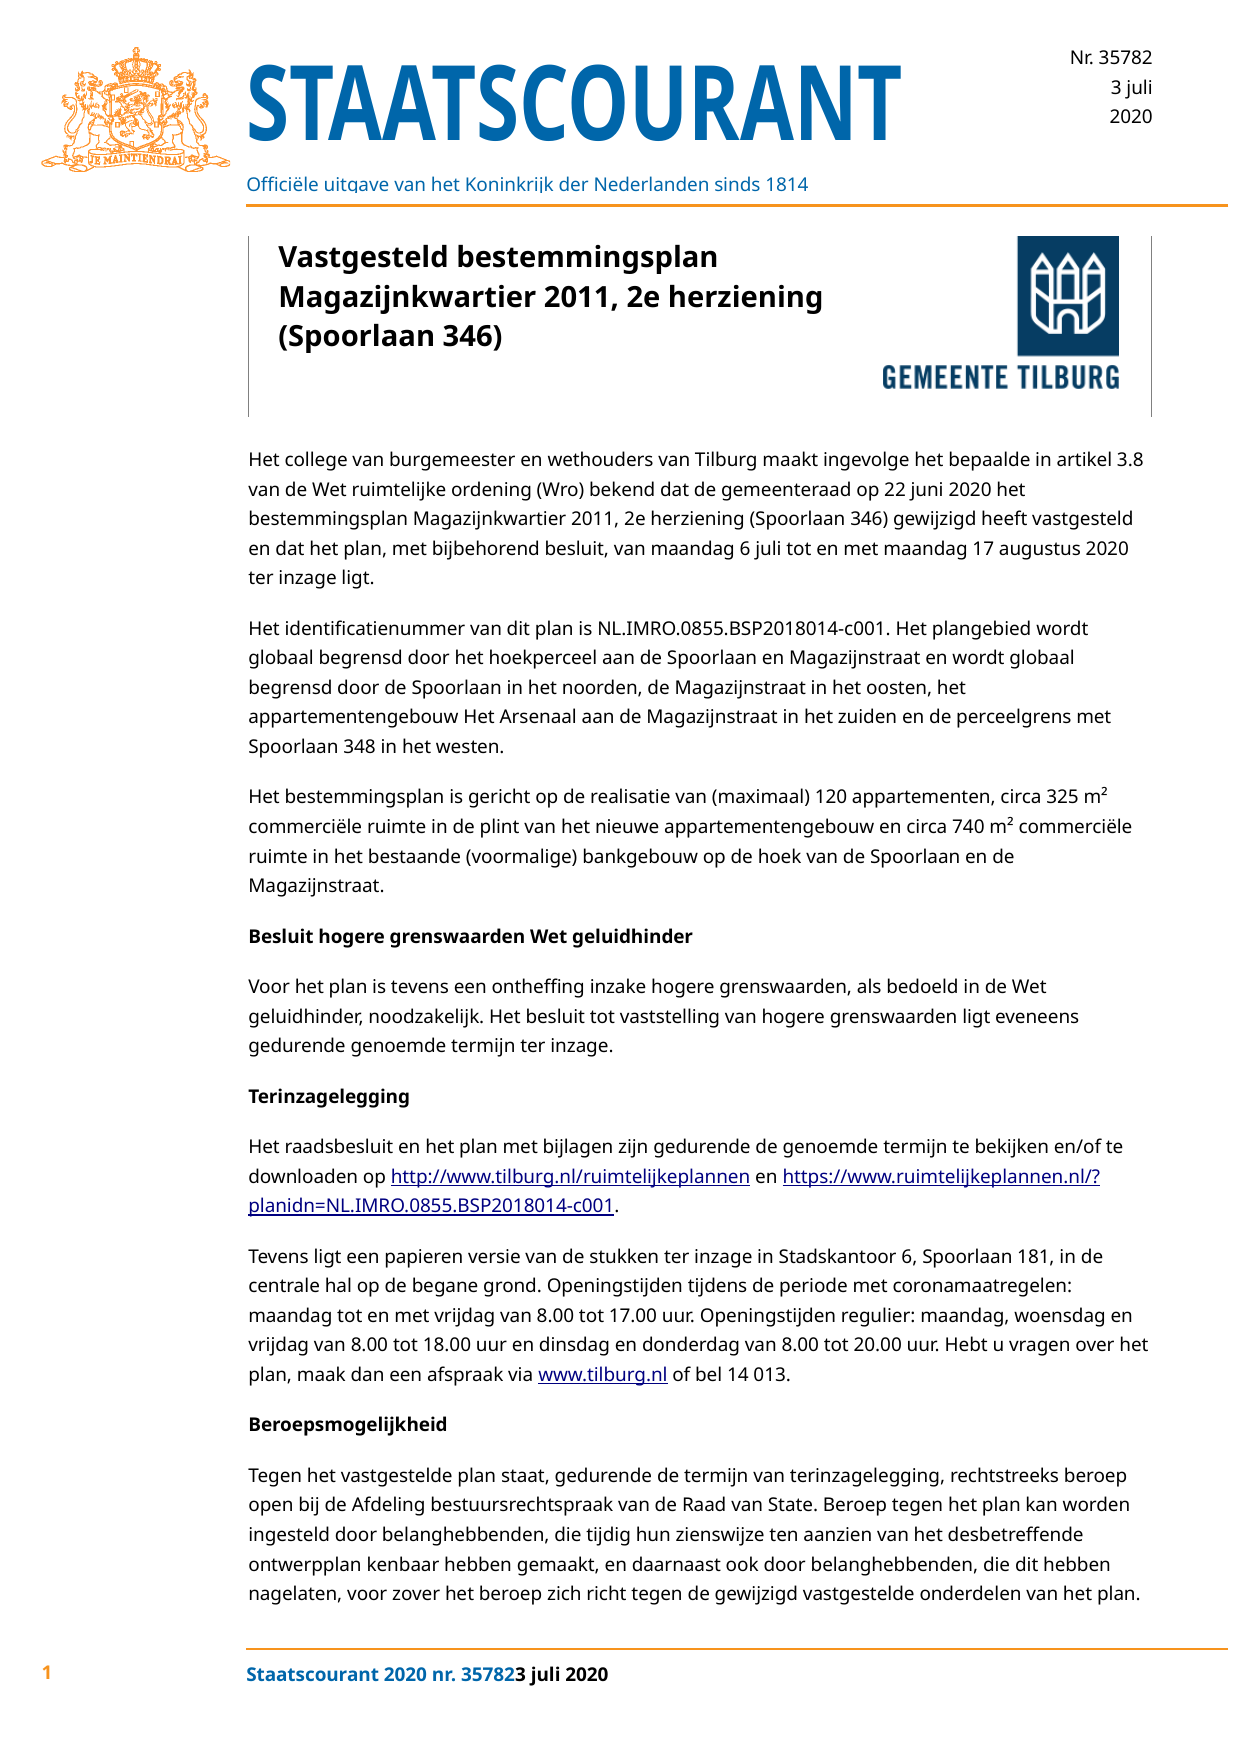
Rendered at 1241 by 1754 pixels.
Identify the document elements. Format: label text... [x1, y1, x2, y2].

text Het college van burgemeester en wethouders van Tilburg maakt ingevolge het bepaalde in artikel 3.8 van de Wet ruimtelijke ordening (Wro) bekend dat de gemeenteraad op 22 juni 2020 het bestemmingsplan Magazijnkwartier 2011, 2e herziening (Spoorlaan 346) gewijzigd heeft vastgesteld en dat het plan, met bijbehorend besluit, van maandag 6 juli tot en met maandag 17 augustus 2020 ter inzage ligt. [248, 446, 1152, 590]
table_header Vastgesteld bestemmingsplan Magazijnkwartier 2011, 2e herziening (Spoorlaan 346) [249, 236, 850, 417]
text Voor het plan is tevens een ontheffing inzake hogere grenswaarden, als bedoeld in de Wet geluidhinder, noodzakelijk. Het besluit tot vaststelling van hogere grenswaarden ligt eveneens gedurende genoemde termijn ter inzage. [248, 973, 1152, 1058]
text Tegen het vastgestelde plan staat, gedurende de termijn van terinzagelegging, rechtstreeks beroep open bij de Afdeling bestuursrechtspraak van de Raad van State. Beroep tegen het plan kan worden ingesteld door belanghebbenden, die tijdig hun zienswijze ten aanzien van het desbetreffende ontwerpplan kenbaar hebben gemaakt, en daarnaast ook door belanghebbenden, die dit hebben nagelaten, voor zover het beroep zich richt tegen de gewijzigd vastgestelde onderdelen van het plan. [248, 1462, 1152, 1606]
text Besluit hogere grenswaarden Wet geluidhinder [248, 923, 1152, 948]
picture [41, 47, 231, 172]
text Beroepsmogelijkheid [248, 1412, 1152, 1437]
table_header [850, 236, 1151, 417]
text Tevens ligt een papieren versie van de stukken ter inzage in Stadskantoor 6, Spoorlaan 181, in de centrale hal op de begane grond. Openingstijden tijdens de periode met coronamaatregelen: maandag tot en met vrijdag van 8.00 tot 17.00 uur. Openingstijden regulier: maandag, woensdag en vrijdag van 8.00 tot 18.00 uur en dinsdag en donderdag van 8.00 tot 20.00 uur. Hebt u vragen over het plan, maak dan een afspraak via www.tilburg.nl of bel 14 013. [248, 1243, 1152, 1387]
picture [882, 236, 1119, 391]
text Het raadsbesluit en het plan met bijlagen zijn gedurende de genoemde termijn te bekijken en/of te downloaden op http://www.tilburg.nl/ruimtelijkeplannen en https://www.ruimtelijkeplannen.nl/?planidn=NL.IMRO.0855.BSP2018014-c001. [248, 1133, 1152, 1218]
text Terinzagelegging [248, 1083, 1152, 1108]
text Het bestemmingsplan is gericht op de realisatie van (maximaal) 120 appartementen, circa 325 m² commerciële ruimte in de plint van het nieuwe appartementengebouw en circa 740 m² commerciële ruimte in het bestaande (voormalige) bankgebouw op de hoek van de Spoorlaan en de Magazijnstraat. [248, 784, 1152, 898]
text Het identificatienummer van dit plan is NL.IMRO.0855.BSP2018014-c001. Het plangebied wordt globaal begrensd door het hoekperceel aan de Spoorlaan en Magazijnstraat en wordt globaal begrensd door de Spoorlaan in het noorden, de Magazijnstraat in het oosten, het appartementengebouw Het Arsenaal aan de Magazijnstraat in het zuiden en de perceelgrens met Spoorlaan 348 in het westen. [248, 615, 1152, 759]
